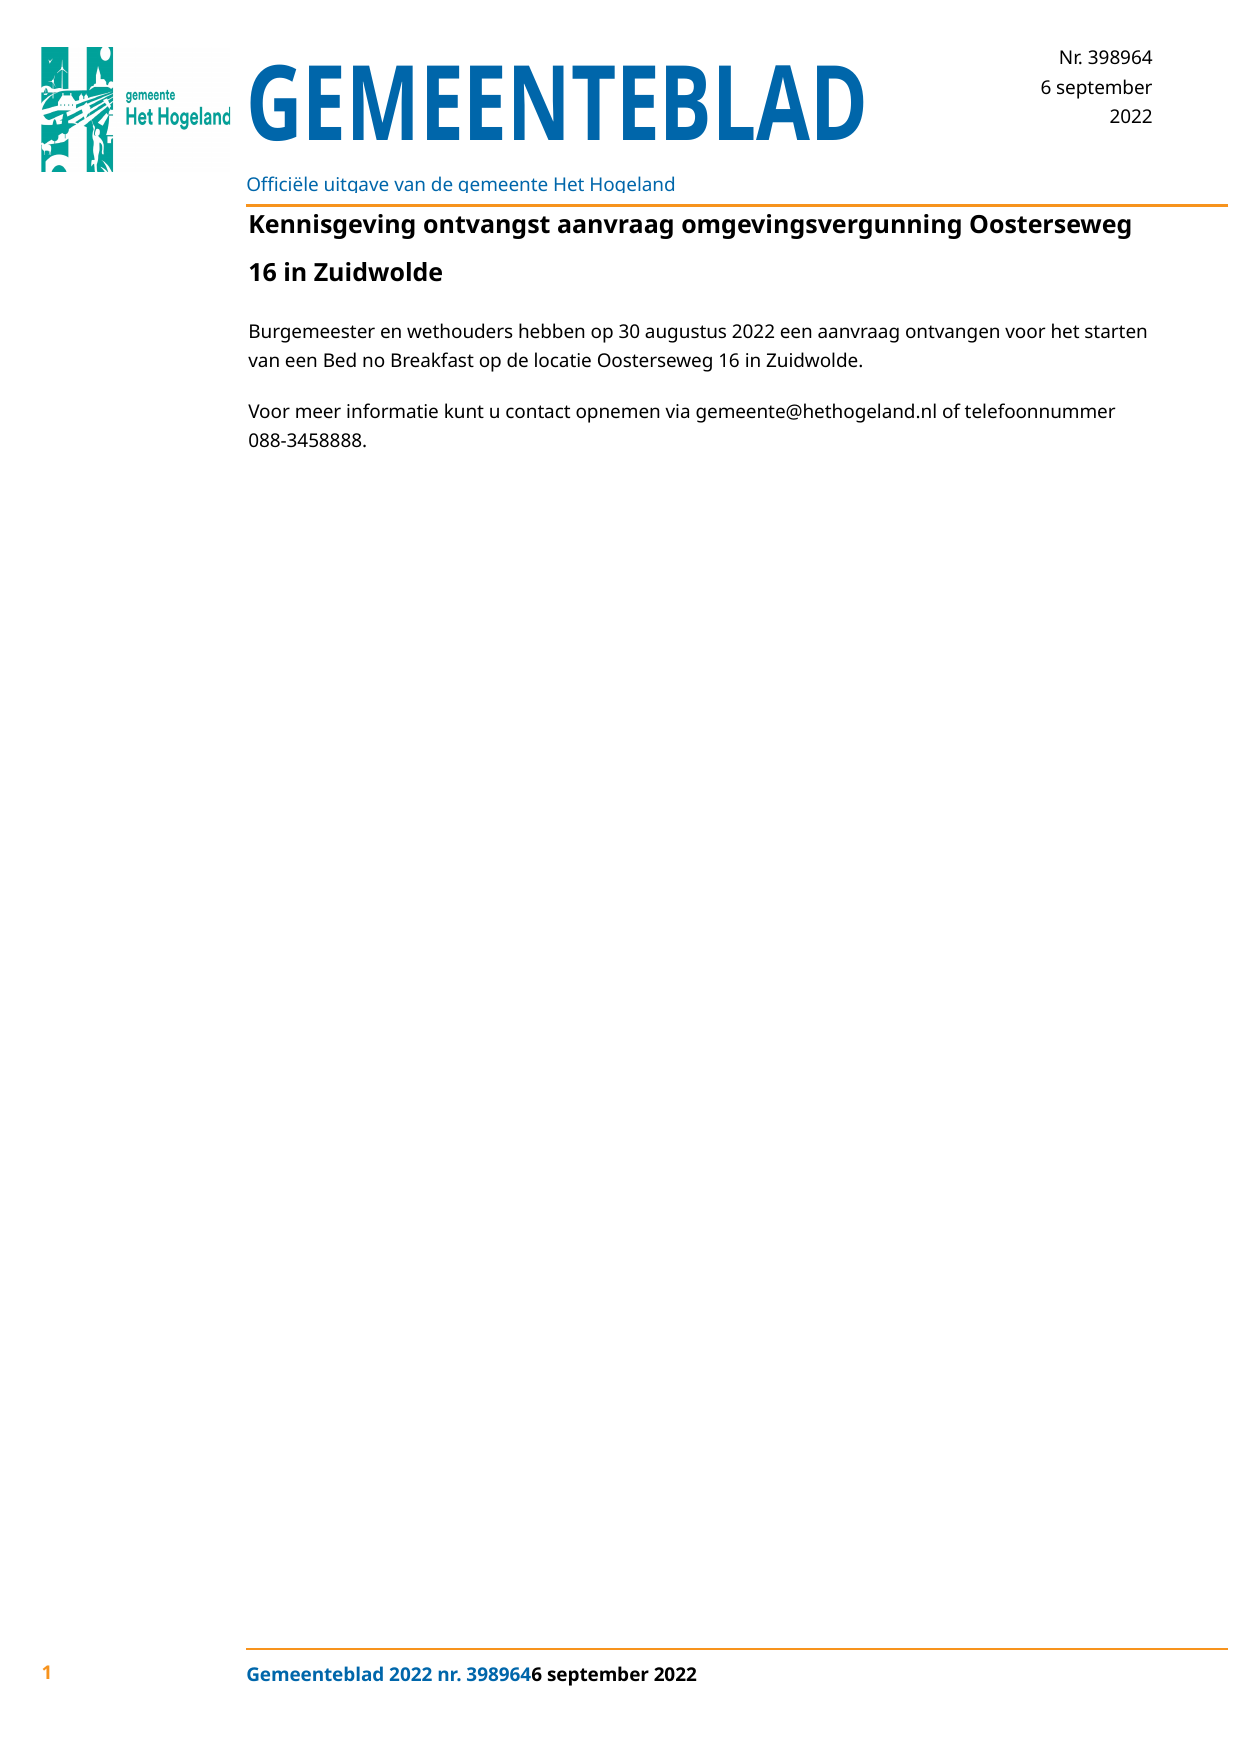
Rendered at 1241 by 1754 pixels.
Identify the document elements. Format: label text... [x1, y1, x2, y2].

text Kennisgeving ontvangst aanvraag omgevingsvergunning Oosterseweg 16 in Zuidwolde [248, 207, 1152, 288]
text Voor meer informatie kunt u contact opnemen via gemeente@hethogeland.nl of telefoonnummer 088-3458888. [248, 398, 1152, 453]
text Burgemeester en wethouders hebben op 30 augustus 2022 een aanvraag ontvangen voor het starten van een Bed no Breakfast op de locatie Oosterseweg 16 in Zuidwolde. [248, 318, 1152, 373]
picture [41, 47, 231, 172]
